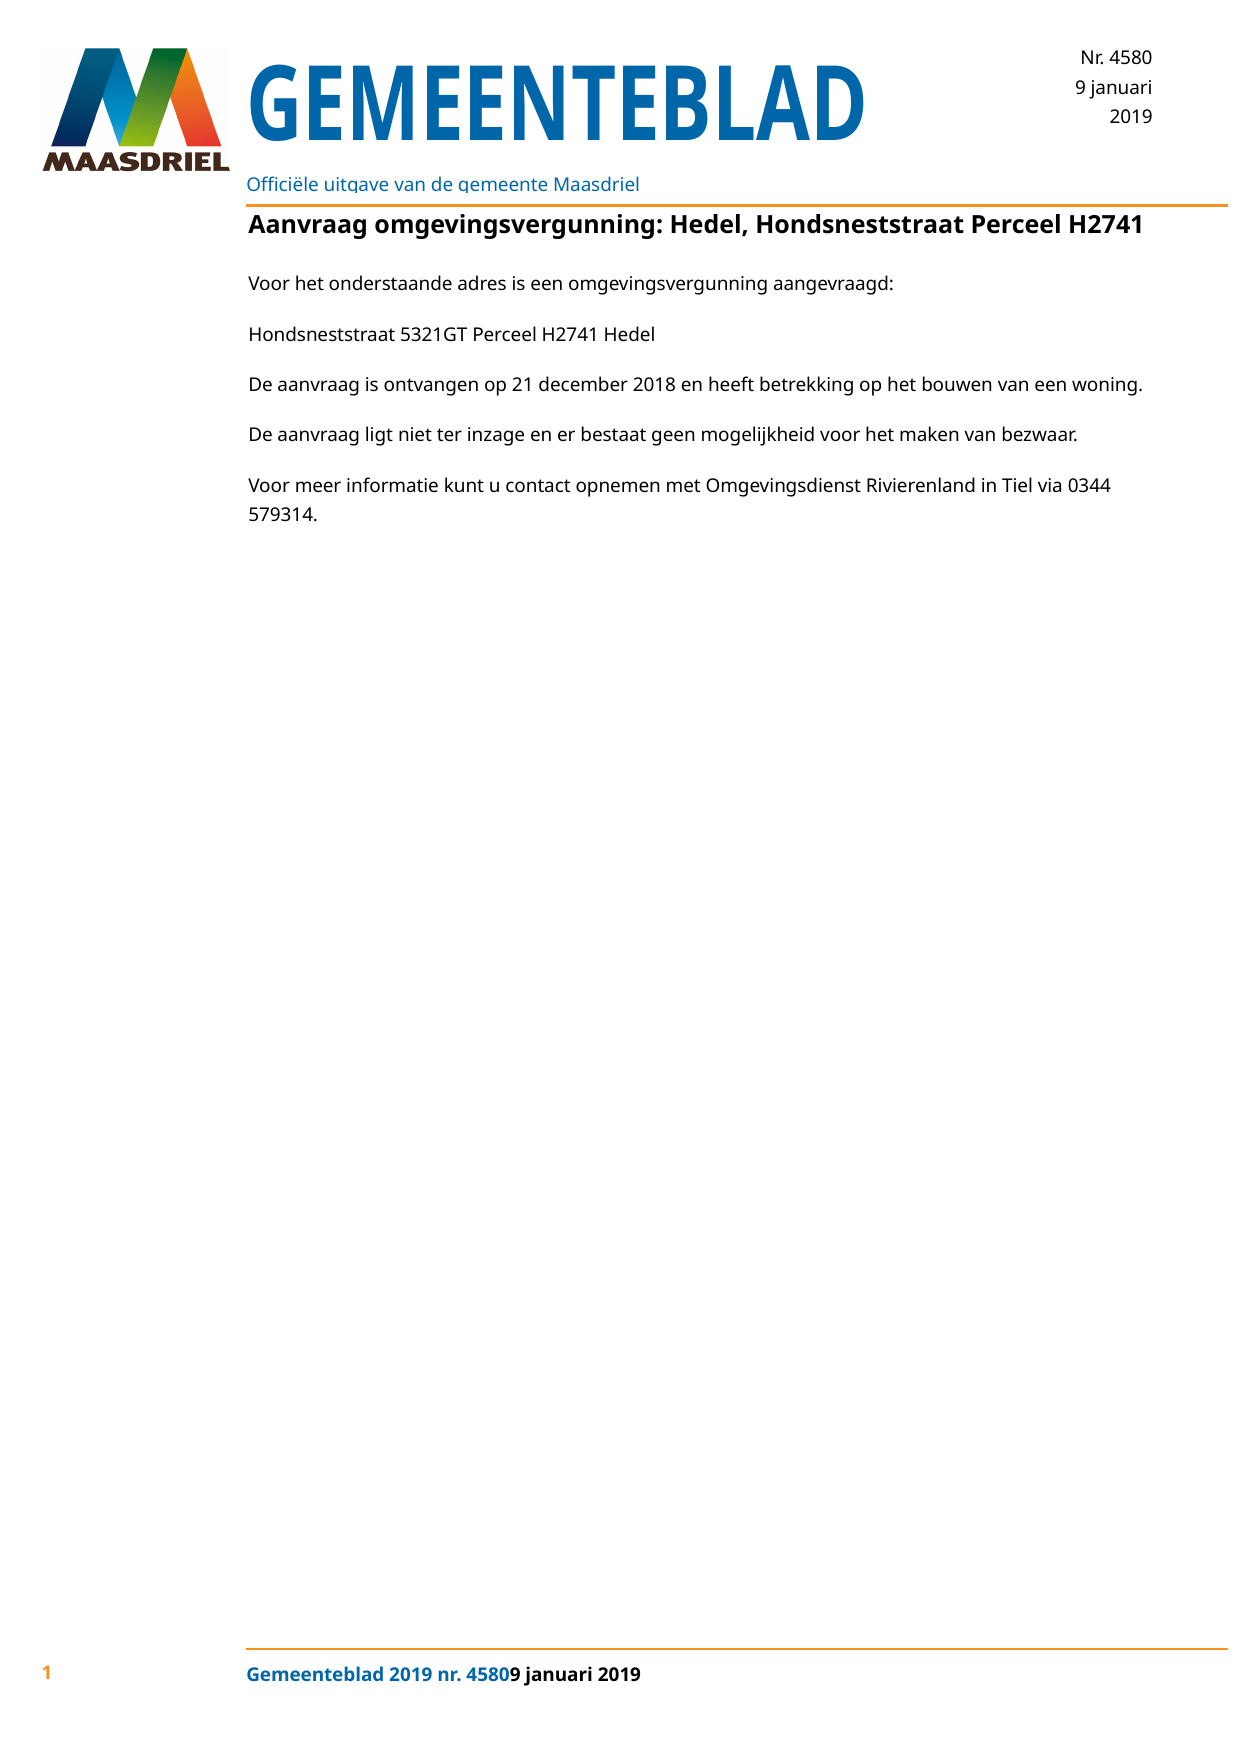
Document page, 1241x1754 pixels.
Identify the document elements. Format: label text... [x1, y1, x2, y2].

text Voor meer informatie kunt u contact opnemen met Omgevingsdienst Rivierenland in Tiel via 0344 579314. [248, 472, 1152, 527]
text Aanvraag omgevingsvergunning: Hedel, Hondsneststraat Perceel H2741 [248, 207, 1152, 241]
picture [41, 47, 231, 172]
text De aanvraag is ontvangen op 21 december 2018 en heeft betrekking op het bouwen van een woning. [248, 371, 1152, 397]
text Hondsneststraat 5321GT Perceel H2741 Hedel [248, 321, 1152, 346]
text Voor het onderstaande adres is een omgevingsvergunning aangevraagd: [248, 270, 1152, 296]
text De aanvraag ligt niet ter inzage en er bestaat geen mogelijkheid voor het maken van bezwaar. [248, 422, 1152, 447]
